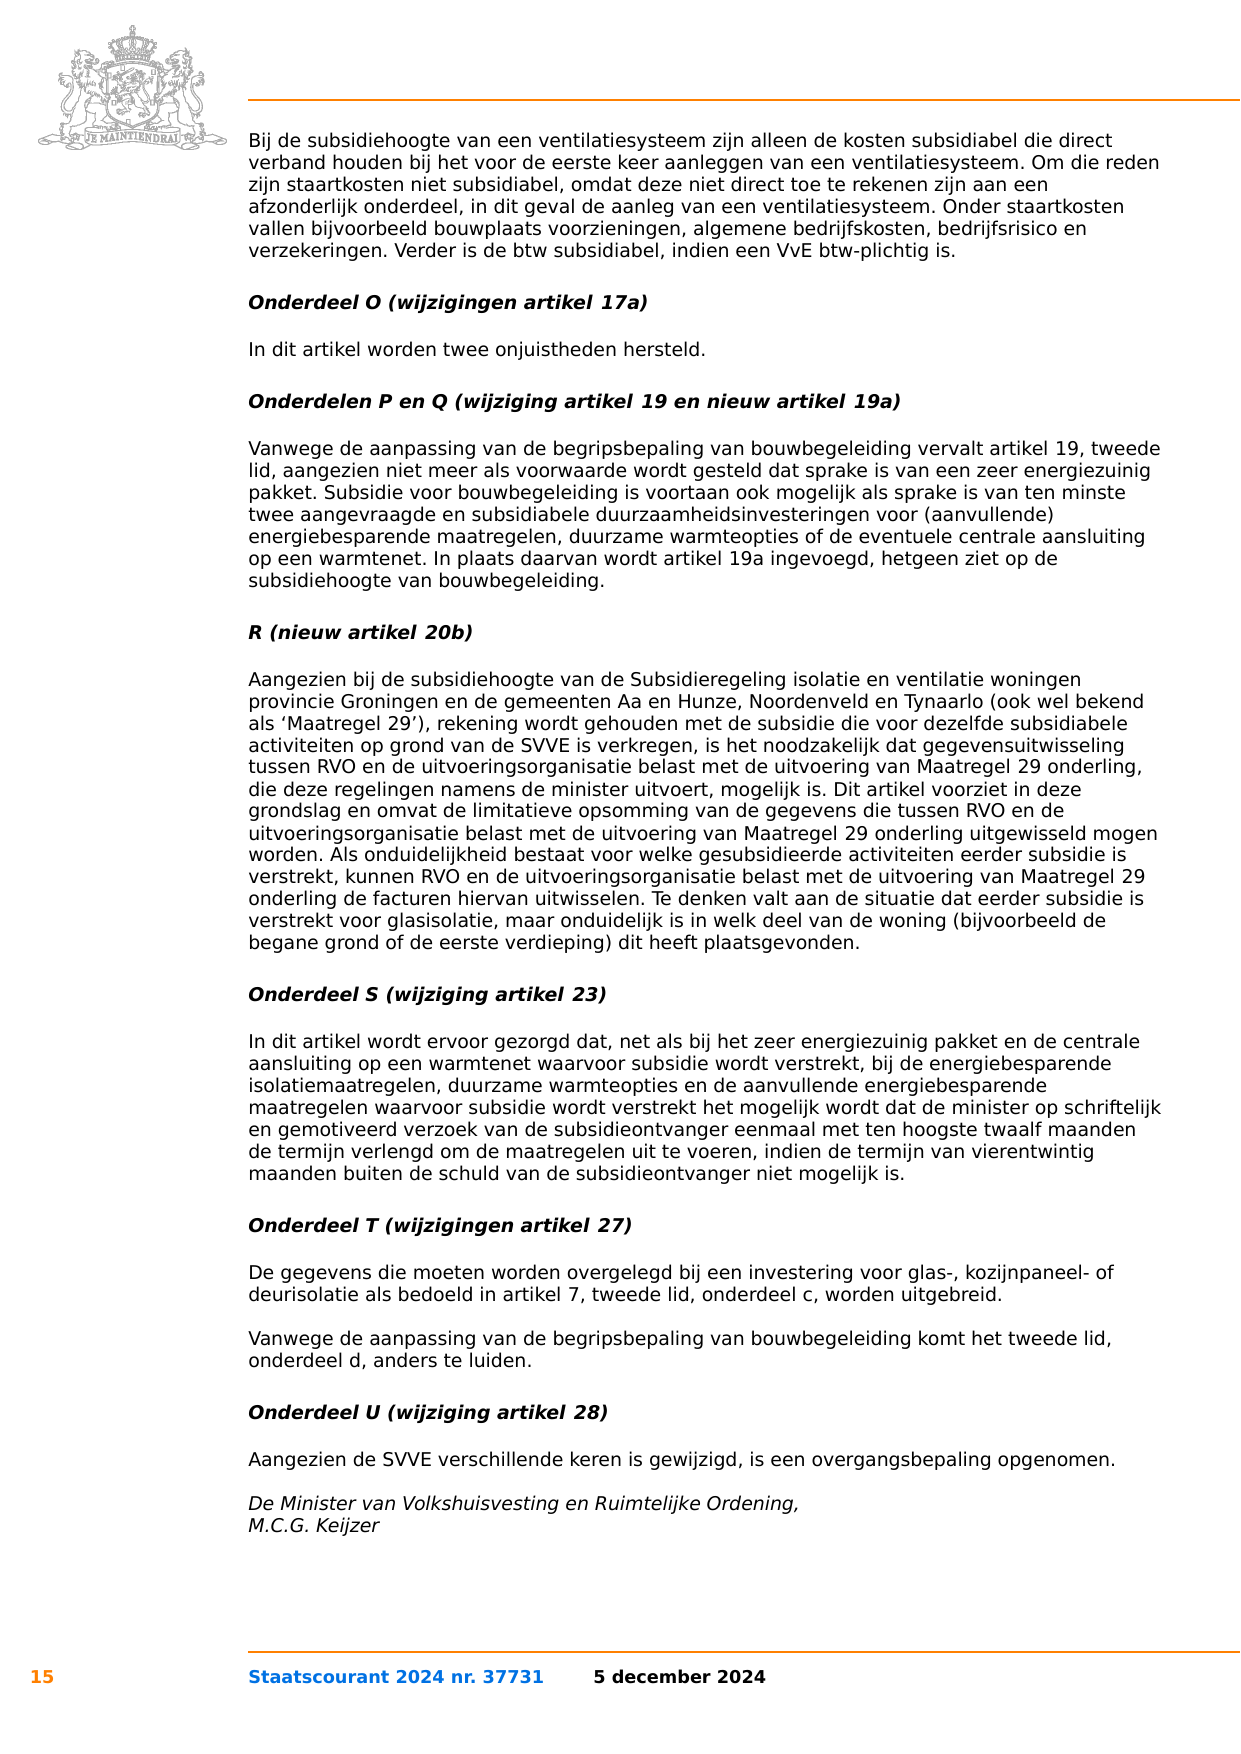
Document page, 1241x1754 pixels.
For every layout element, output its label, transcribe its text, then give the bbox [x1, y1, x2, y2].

text Vanwege de aanpassing van de begripsbepaling van bouwbegeleiding komt het tweede lid, onderdeel d, anders te luiden. [248, 1328, 1163, 1372]
text De gegevens die moeten worden overgelegd bij een investering voor glas-, kozijnpaneel- of deurisolatie als bedoeld in artikel 7, tweede lid, onderdeel c, worden uitgebreid. [248, 1262, 1163, 1306]
subtitle Onderdeel T (wijzigingen artikel 27) [248, 1215, 1163, 1237]
text In dit artikel wordt ervoor gezorgd dat, net als bij het zeer energiezuinig pakket en de centrale aansluiting op een warmtenet waarvoor subsidie wordt verstrekt, bij de energiebesparende isolatiemaatregelen, duurzame warmteopties en de aanvullende energiebesparende maatregelen waarvoor subsidie wordt verstrekt het mogelijk wordt dat de minister op schriftelijk en gemotiveerd verzoek van de subsidieontvanger eenmaal met ten hoogste twaalf maanden de termijn verlengd om de maatregelen uit te voeren, indien de termijn van vierentwintig maanden buiten de schuld van de subsidieontvanger niet mogelijk is. [248, 1031, 1163, 1185]
subtitle R (nieuw artikel 20b) [248, 622, 1163, 643]
text Aangezien de SVVE verschillende keren is gewijzigd, is een overgangsbepaling opgenomen. [248, 1449, 1163, 1471]
text Aangezien bij de subsidiehoogte van de Subsidieregeling isolatie en ventilatie woningen provincie Groningen en de gemeenten Aa en Hunze, Noordenveld en Tynaarlo (ook wel bekend als ‘Maatregel 29’), rekening wordt gehouden met de subsidie die voor dezelfde subsidiabele activiteiten op grond van de SVVE is verkregen, is het noodzakelijk dat gegevensuitwisseling tussen RVO en de uitvoeringsorganisatie belast met de uitvoering van Maatregel 29 onderling, die deze regelingen namens de minister uitvoert, mogelijk is. Dit artikel voorziet in deze grondslag en omvat de limitatieve opsomming van de gegevens die tussen RVO en de uitvoeringsorganisatie belast met de uitvoering van Maatregel 29 onderling uitgewisseld mogen worden. Als onduidelijkheid bestaat voor welke gesubsidieerde activiteiten eerder subsidie is verstrekt, kunnen RVO en de uitvoeringsorganisatie belast met de uitvoering van Maatregel 29 onderling de facturen hiervan uitwisselen. Te denken valt aan de situatie dat eerder subsidie is verstrekt voor glasisolatie, maar onduidelijk is in welk deel van de woning (bijvoorbeeld de begane grond of de eerste verdieping) dit heeft plaatsgevonden. [248, 668, 1163, 954]
subtitle Onderdeel U (wijziging artikel 28) [248, 1402, 1163, 1424]
text In dit artikel worden twee onjuistheden hersteld. [248, 339, 1163, 361]
text Bij de subsidiehoogte van een ventilatiesysteem zijn alleen de kosten subsidiabel die direct verband houden bij het voor de eerste keer aanleggen van een ventilatiesysteem. Om die reden zijn staartkosten niet subsidiabel, omdat deze niet direct toe te rekenen zijn aan een afzonderlijk onderdeel, in dit geval de aanleg van een ventilatiesysteem. Onder staartkosten vallen bijvoorbeeld bouwplaats voorzieningen, algemene bedrijfskosten, bedrijfsrisico en verzekeringen. Verder is de btw subsidiabel, indien een VvE btw-plichtig is. [248, 130, 1163, 262]
text Vanwege de aanpassing van de begripsbepaling van bouwbegeleiding vervalt artikel 19, tweede lid, aangezien niet meer als voorwaarde wordt gesteld dat sprake is van een zeer energiezuinig pakket. Subsidie voor bouwbegeleiding is voortaan ook mogelijk als sprake is van ten minste twee aangevraagde en subsidiabele duurzaamheidsinvesteringen voor (aanvullende) energiebesparende maatregelen, duurzame warmteopties of de eventuele centrale aansluiting op een warmtenet. In plaats daarvan wordt artikel 19a ingevoegd, hetgeen ziet op de subsidiehoogte van bouwbegeleiding. [248, 438, 1163, 592]
subtitle Onderdelen P en Q (wijziging artikel 19 en nieuw artikel 19a) [248, 391, 1163, 413]
picture [38, 25, 227, 150]
subtitle Onderdeel S (wijziging artikel 23) [248, 984, 1163, 1006]
subtitle Onderdeel O (wijzigingen artikel 17a) [248, 292, 1163, 314]
text De Minister van Volkshuisvesting en Ruimtelijke Ordening, M.C.G. Keijzer [248, 1493, 1163, 1537]
